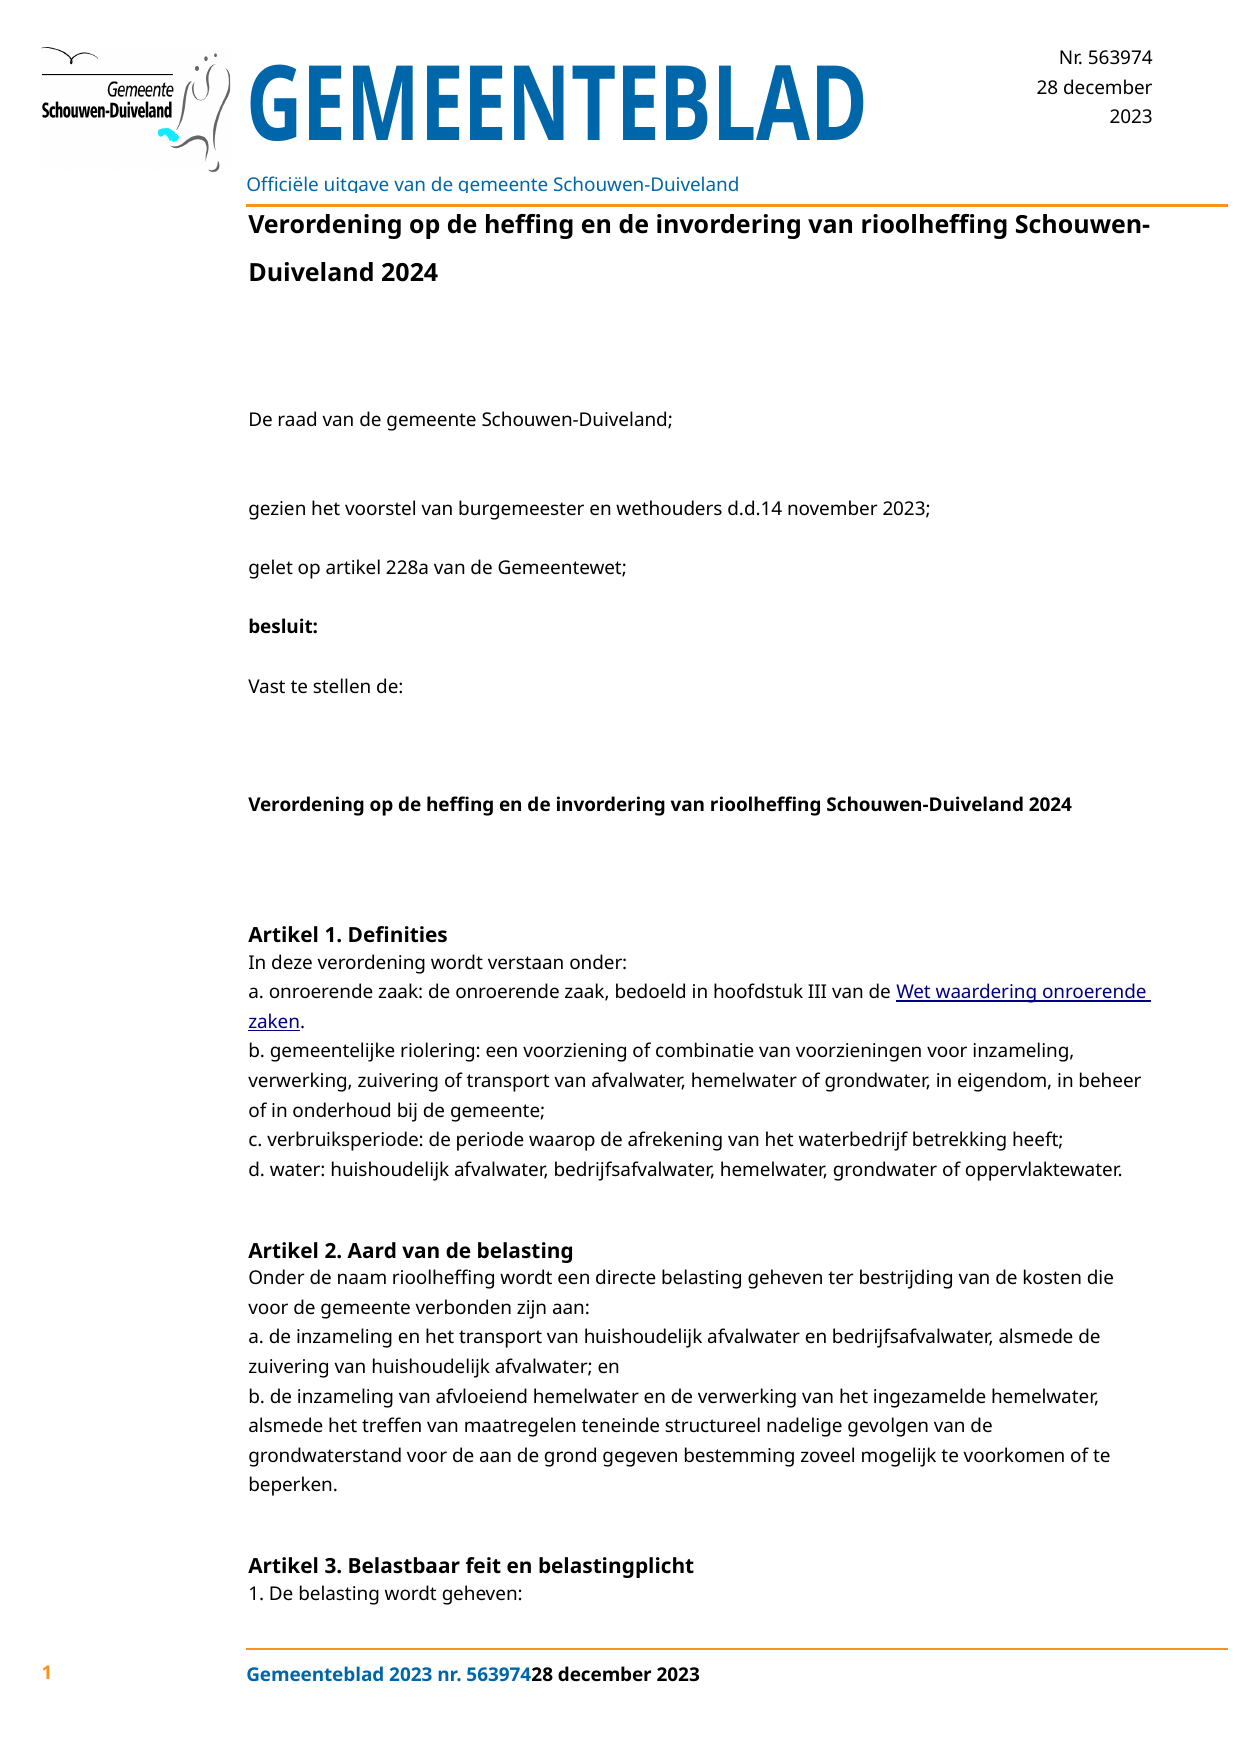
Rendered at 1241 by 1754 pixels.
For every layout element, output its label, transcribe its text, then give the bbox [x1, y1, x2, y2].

text In deze verordening wordt verstaan onder: [248, 949, 1152, 975]
text a. onroerende zaak: de onroerende zaak, bedoeld in hoofdstuk III van de Wet waardering onroerende zaken. [248, 978, 1152, 1034]
text a. de inzameling en het transport van huishoudelijk afvalwater en bedrijfsafvalwater, alsmede de zuivering van huishoudelijk afvalwater; en [248, 1324, 1152, 1379]
text c. verbruiksperiode: de periode waarop de afrekening van het waterbedrijf betrekking heeft; [248, 1126, 1152, 1152]
text d. water: huishoudelijk afvalwater, bedrijfsafvalwater, hemelwater, grondwater of oppervlaktewater. [248, 1156, 1152, 1182]
text Vast te stellen de: [248, 673, 1152, 699]
text b. gemeentelijke riolering: een voorziening of combinatie van voorzieningen voor inzameling, verwerking, zuivering of transport van afvalwater, hemelwater of grondwater, in eigendom, in beheer [248, 1038, 1152, 1093]
text Verordening op de heffing en de invordering van rioolheffing Schouwen-Duiveland 2024 [248, 791, 1152, 817]
text Onder de naam rioolheffing wordt een directe belasting geheven ter bestrijding van de kosten die voor de gemeente verbonden zijn aan: [248, 1264, 1152, 1320]
text 1. De belasting wordt geheven: [248, 1580, 1152, 1606]
text b. de inzameling van afvloeiend hemelwater en de verwerking van het ingezamelde hemelwater, alsmede het treffen van maatregelen teneinde structureel nadelige gevolgen van de grondwaterstand voor de aan de grond gegeven bestemming zoveel mogelijk te voorkomen of te beperken. [248, 1383, 1152, 1497]
text of in onderhoud bij de gemeente; [248, 1097, 1152, 1123]
text gezien het voorstel van burgemeester en wethouders d.d.14 november 2023; [248, 495, 1152, 521]
text besluit: [248, 614, 1152, 639]
text Artikel 2. Aard van de belasting [248, 1236, 1152, 1264]
text Artikel 1. Definities [248, 921, 1152, 949]
text De raad van de gemeente Schouwen-Duiveland; [248, 407, 1152, 432]
text Artikel 3. Belastbaar feit en belastingplicht [248, 1552, 1152, 1580]
picture [41, 47, 231, 172]
text Verordening op de heffing en de invordering van rioolheffing Schouwen-Duiveland 2024 [248, 207, 1152, 288]
text gelet op artikel 228a van de Gemeentewet; [248, 554, 1152, 580]
